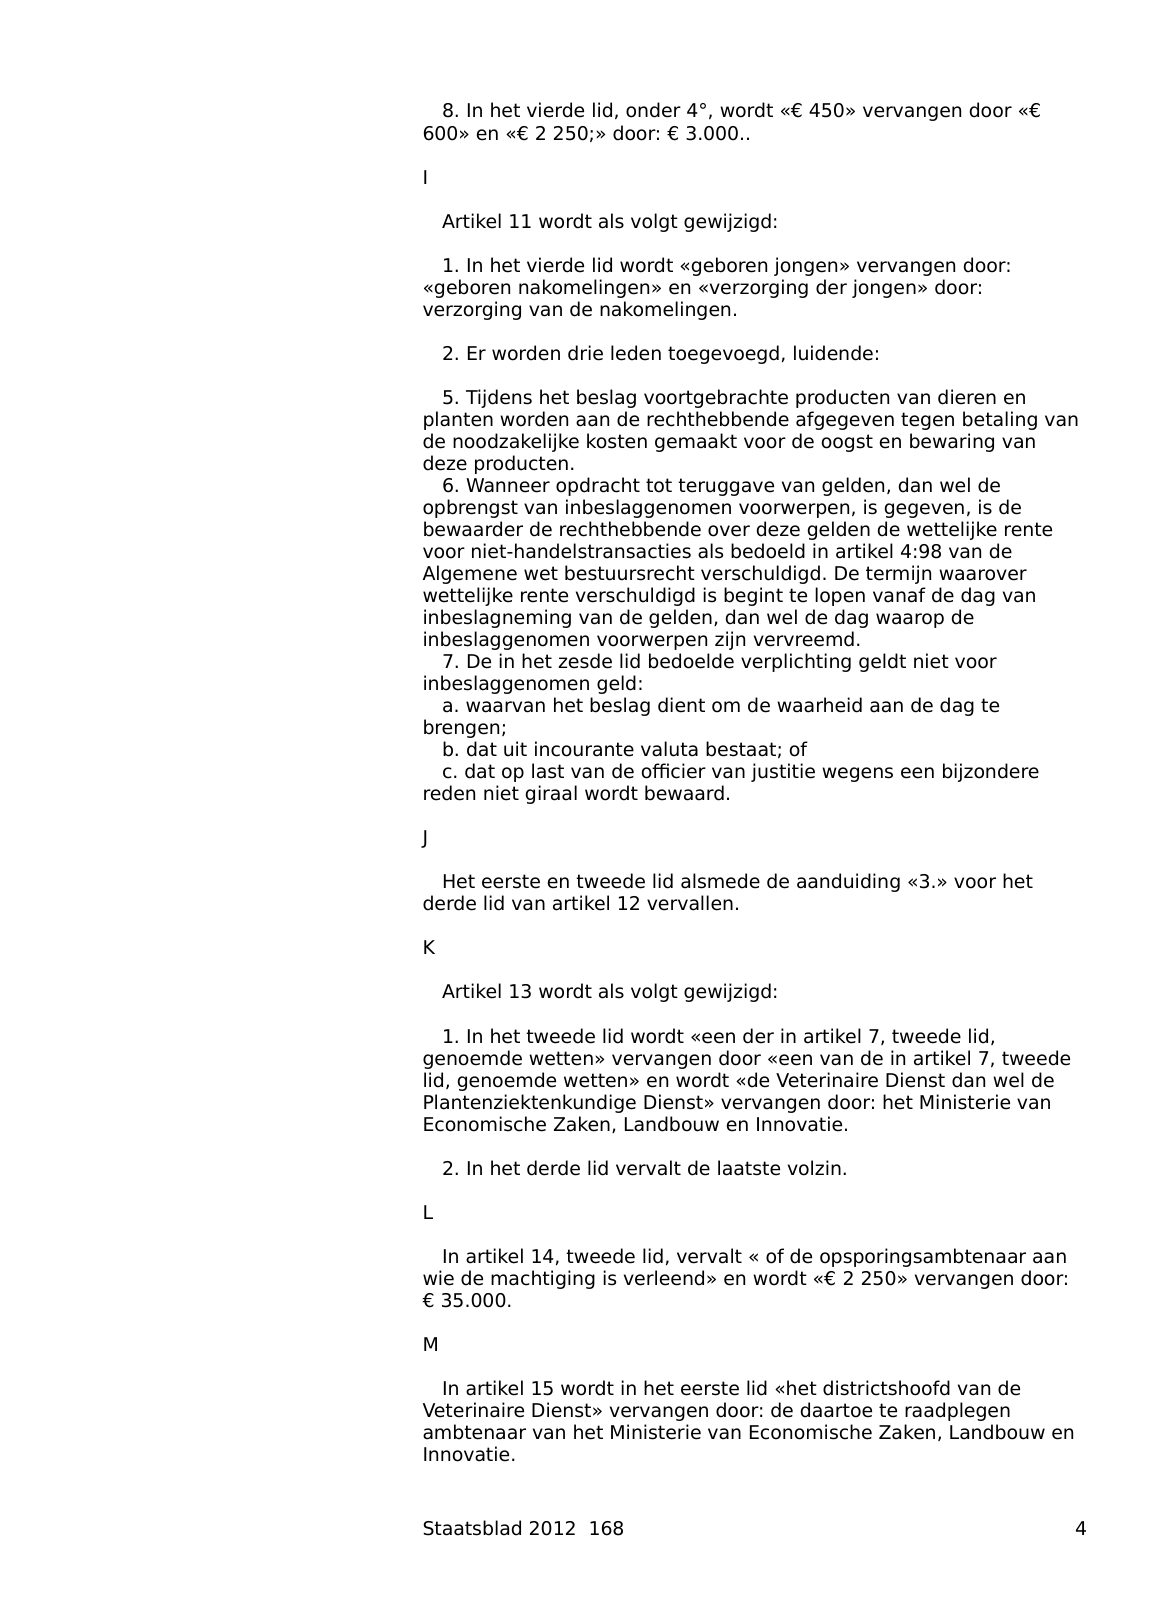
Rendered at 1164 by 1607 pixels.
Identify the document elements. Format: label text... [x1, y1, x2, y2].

text 1. In het tweede lid wordt «een der in artikel 7, tweede lid, genoemde wetten» vervangen door «een van de in artikel 7, tweede lid, genoemde wetten» en wordt «de Veterinaire Dienst dan wel de Plantenziektenkundige Dienst» vervangen door: het Ministerie van Economische Zaken, Landbouw en Innovatie. [422, 1026, 1087, 1136]
text M [422, 1334, 1087, 1356]
text J [422, 827, 1087, 849]
text c. dat op last van de officier van justitie wegens een bijzondere reden niet giraal wordt bewaard. [422, 761, 1087, 805]
text Artikel 13 wordt als volgt gewijzigd: [422, 981, 1087, 1003]
text 5. Tijdens het beslag voortgebrachte producten van dieren en planten worden aan de rechthebbende afgegeven tegen betaling van de noodzakelijke kosten gemaakt voor de oogst en bewaring van deze producten. [422, 387, 1087, 475]
text 2. In het derde lid vervalt de laatste volzin. [422, 1158, 1087, 1180]
text In artikel 15 wordt in het eerste lid «het districtshoofd van de Veterinaire Dienst» vervangen door: de daartoe te raadplegen ambtenaar van het Ministerie van Economische Zaken, Landbouw en Innovatie. [422, 1378, 1087, 1466]
text Artikel 11 wordt als volgt gewijzigd: [422, 211, 1087, 233]
text Het eerste en tweede lid alsmede de aanduiding «3.» voor het derde lid van artikel 12 vervallen. [422, 871, 1087, 915]
text I [422, 167, 1087, 188]
text 6. Wanneer opdracht tot teruggave van gelden, dan wel de opbrengst van inbeslaggenomen voorwerpen, is gegeven, is de bewaarder de rechthebbende over deze gelden de wettelijke rente voor niet-handelstransacties als bedoeld in artikel 4:98 van de Algemene wet bestuursrecht verschuldigd. De termijn waarover wettelijke rente verschuldigd is begint te lopen vanaf de dag van inbeslagneming van de gelden, dan wel de dag waarop de inbeslaggenomen voorwerpen zijn vervreemd. [422, 475, 1087, 651]
text In artikel 14, tweede lid, vervalt « of de opsporingsambtenaar aan wie de machtiging is verleend» en wordt «€ 2 250» vervangen door: € 35.000. [422, 1246, 1087, 1312]
text L [422, 1202, 1087, 1224]
text K [422, 937, 1087, 959]
text 2. Er worden drie leden toegevoegd, luidende: [422, 343, 1087, 365]
text 1. In het vierde lid wordt «geboren jongen» vervangen door: «geboren nakomelingen» en «verzorging der jongen» door: verzorging van de nakomelingen. [422, 255, 1087, 321]
text a. waarvan het beslag dient om de waarheid aan de dag te brengen; [422, 695, 1087, 739]
text b. dat uit incourante valuta bestaat; of [422, 739, 1087, 761]
text 8. In het vierde lid, onder 4°, wordt «€ 450» vervangen door «€ 600» en «€ 2 250;» door: € 3.000.. [422, 100, 1087, 144]
text 7. De in het zesde lid bedoelde verplichting geldt niet voor inbeslaggenomen geld: [422, 651, 1087, 695]
